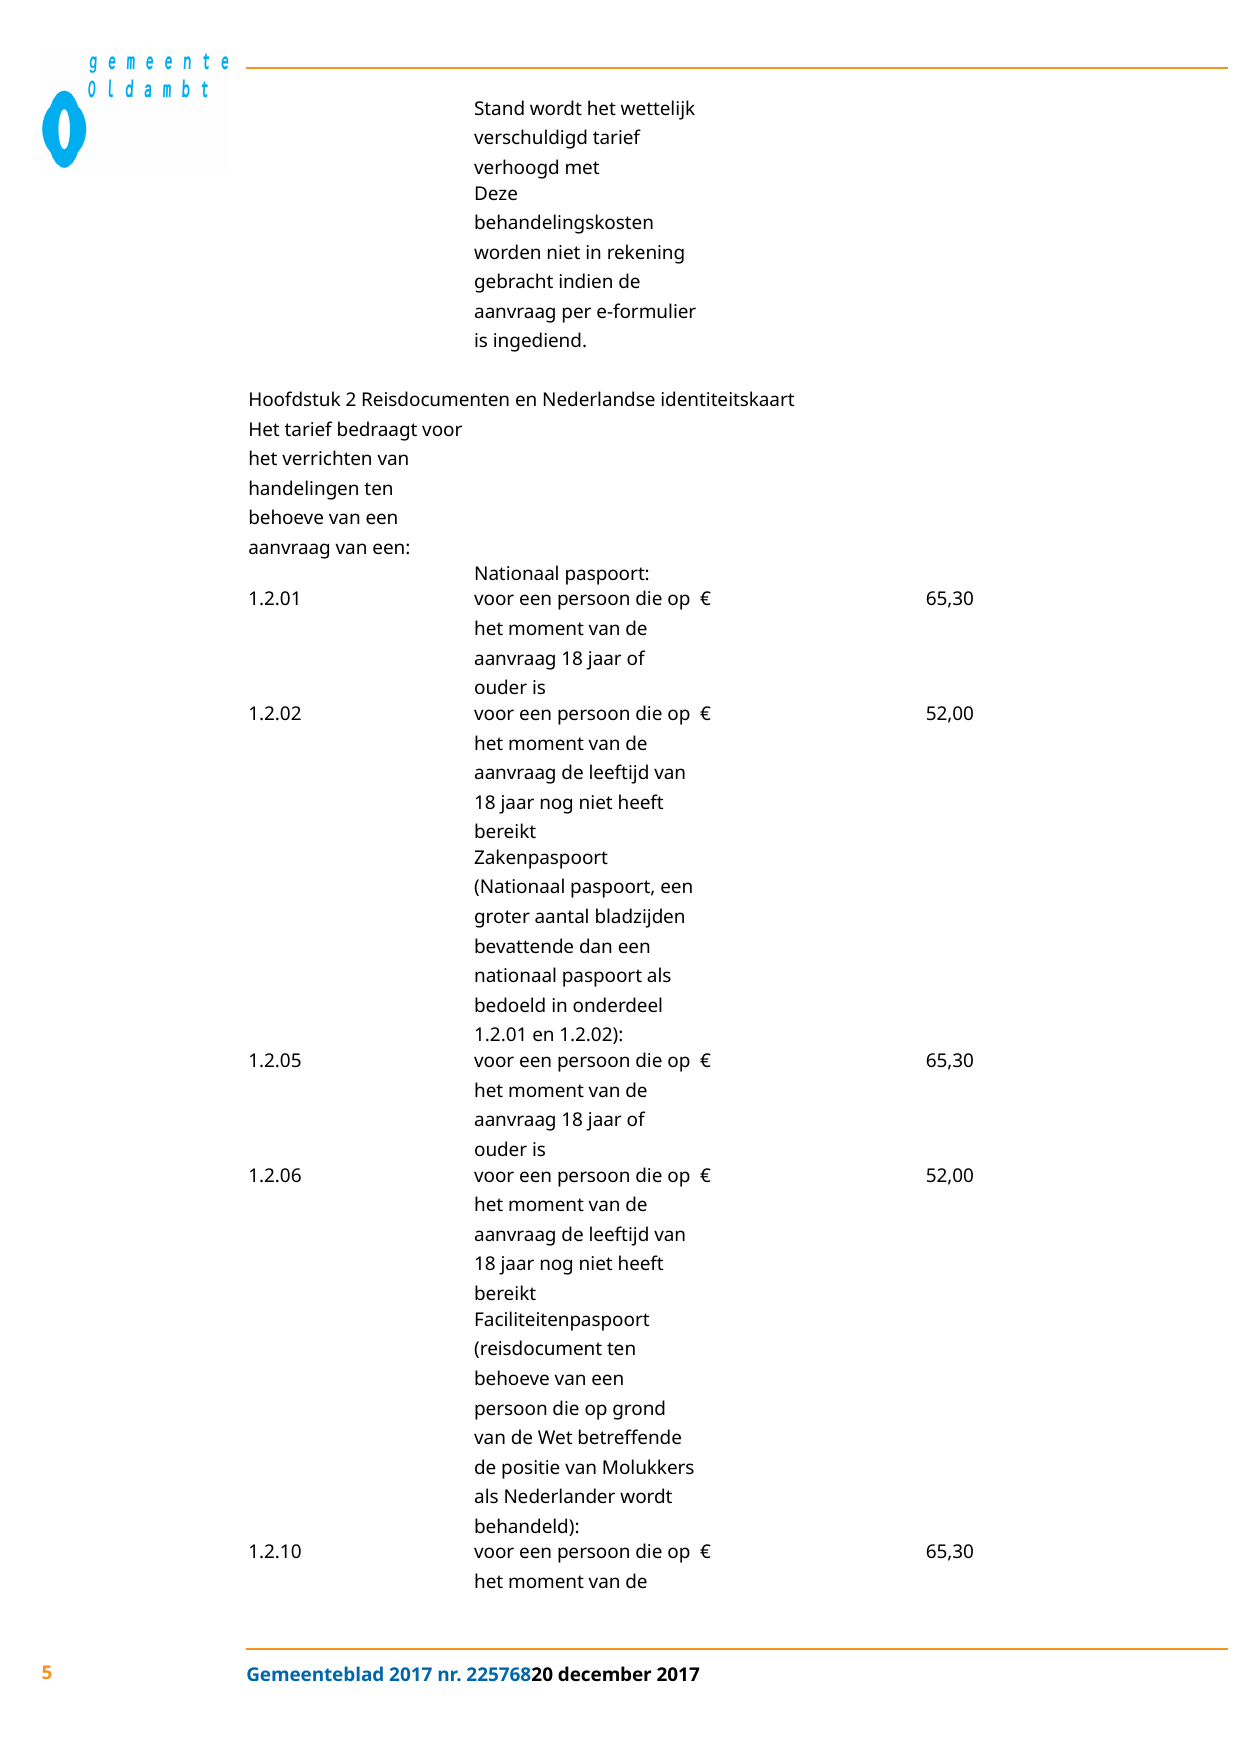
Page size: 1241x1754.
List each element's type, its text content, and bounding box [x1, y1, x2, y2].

table_cell 52,00 [926, 1162, 1152, 1306]
table_cell [248, 1306, 474, 1539]
table_cell [700, 180, 926, 353]
table_header [700, 416, 926, 560]
table_cell [926, 1306, 1152, 1539]
table_cell 1.2.01 [248, 586, 474, 700]
table_cell 65,30 [926, 586, 1152, 700]
table_cell € [700, 1048, 926, 1162]
table_cell € [700, 1539, 926, 1594]
table_cell voor een persoon die op het moment van de aanvraag 18 jaar of ouder is [474, 586, 700, 700]
text Hoofdstuk 2 Reisdocumenten en Nederlandse identiteitskaart [248, 386, 1152, 412]
table_header [926, 416, 1152, 560]
table_cell [926, 844, 1152, 1047]
table_header Het tarief bedraagt voor het verrichten van handelingen ten behoeve van een aanvraag van een: [248, 416, 474, 560]
table_cell [926, 560, 1152, 586]
table_cell Faciliteitenpaspoort (reisdocument ten behoeve van een persoon die op grond van de Wet betreffende de positie van Molukkers als Nederlander wordt behandeld): [474, 1306, 700, 1539]
table_cell voor een persoon die op het moment van de aanvraag de leeftijd van 18 jaar nog niet heeft bereikt [474, 700, 700, 844]
table_cell [700, 1306, 926, 1539]
table_cell voor een persoon die op het moment van de [474, 1539, 700, 1594]
table_cell € [700, 586, 926, 700]
table_cell [248, 180, 474, 353]
table_cell [926, 95, 1152, 180]
table_cell Deze behandelingskosten worden niet in rekening gebracht indien de aanvraag per e-formulier is ingediend. [474, 180, 700, 353]
table_cell [926, 180, 1152, 353]
table_cell 1.2.05 [248, 1048, 474, 1162]
table_cell 65,30 [926, 1539, 1152, 1594]
table_cell 1.2.06 [248, 1162, 474, 1306]
table_cell [248, 95, 474, 180]
table_cell [700, 95, 926, 180]
table_cell 1.2.10 [248, 1539, 474, 1594]
table_cell € [700, 700, 926, 844]
table_cell Nationaal paspoort: [474, 560, 700, 586]
table_cell 52,00 [926, 700, 1152, 844]
table_cell voor een persoon die op het moment van de aanvraag 18 jaar of ouder is [474, 1048, 700, 1162]
table_cell [248, 844, 474, 1047]
table_cell [248, 560, 474, 586]
table_header [474, 416, 700, 560]
table_cell 1.2.02 [248, 700, 474, 844]
table_cell voor een persoon die op het moment van de aanvraag de leeftijd van 18 jaar nog niet heeft bereikt [474, 1162, 700, 1306]
picture [41, 47, 231, 172]
table_cell Stand wordt het wettelijk verschuldigd tarief verhoogd met [474, 95, 700, 180]
table_cell [700, 844, 926, 1047]
table_cell Zakenpaspoort (Nationaal paspoort, een groter aantal bladzijden bevattende dan een nationaal paspoort als bedoeld in onderdeel 1.2.01 en 1.2.02): [474, 844, 700, 1047]
table_cell [700, 560, 926, 586]
table_cell € [700, 1162, 926, 1306]
table_cell 65,30 [926, 1048, 1152, 1162]
